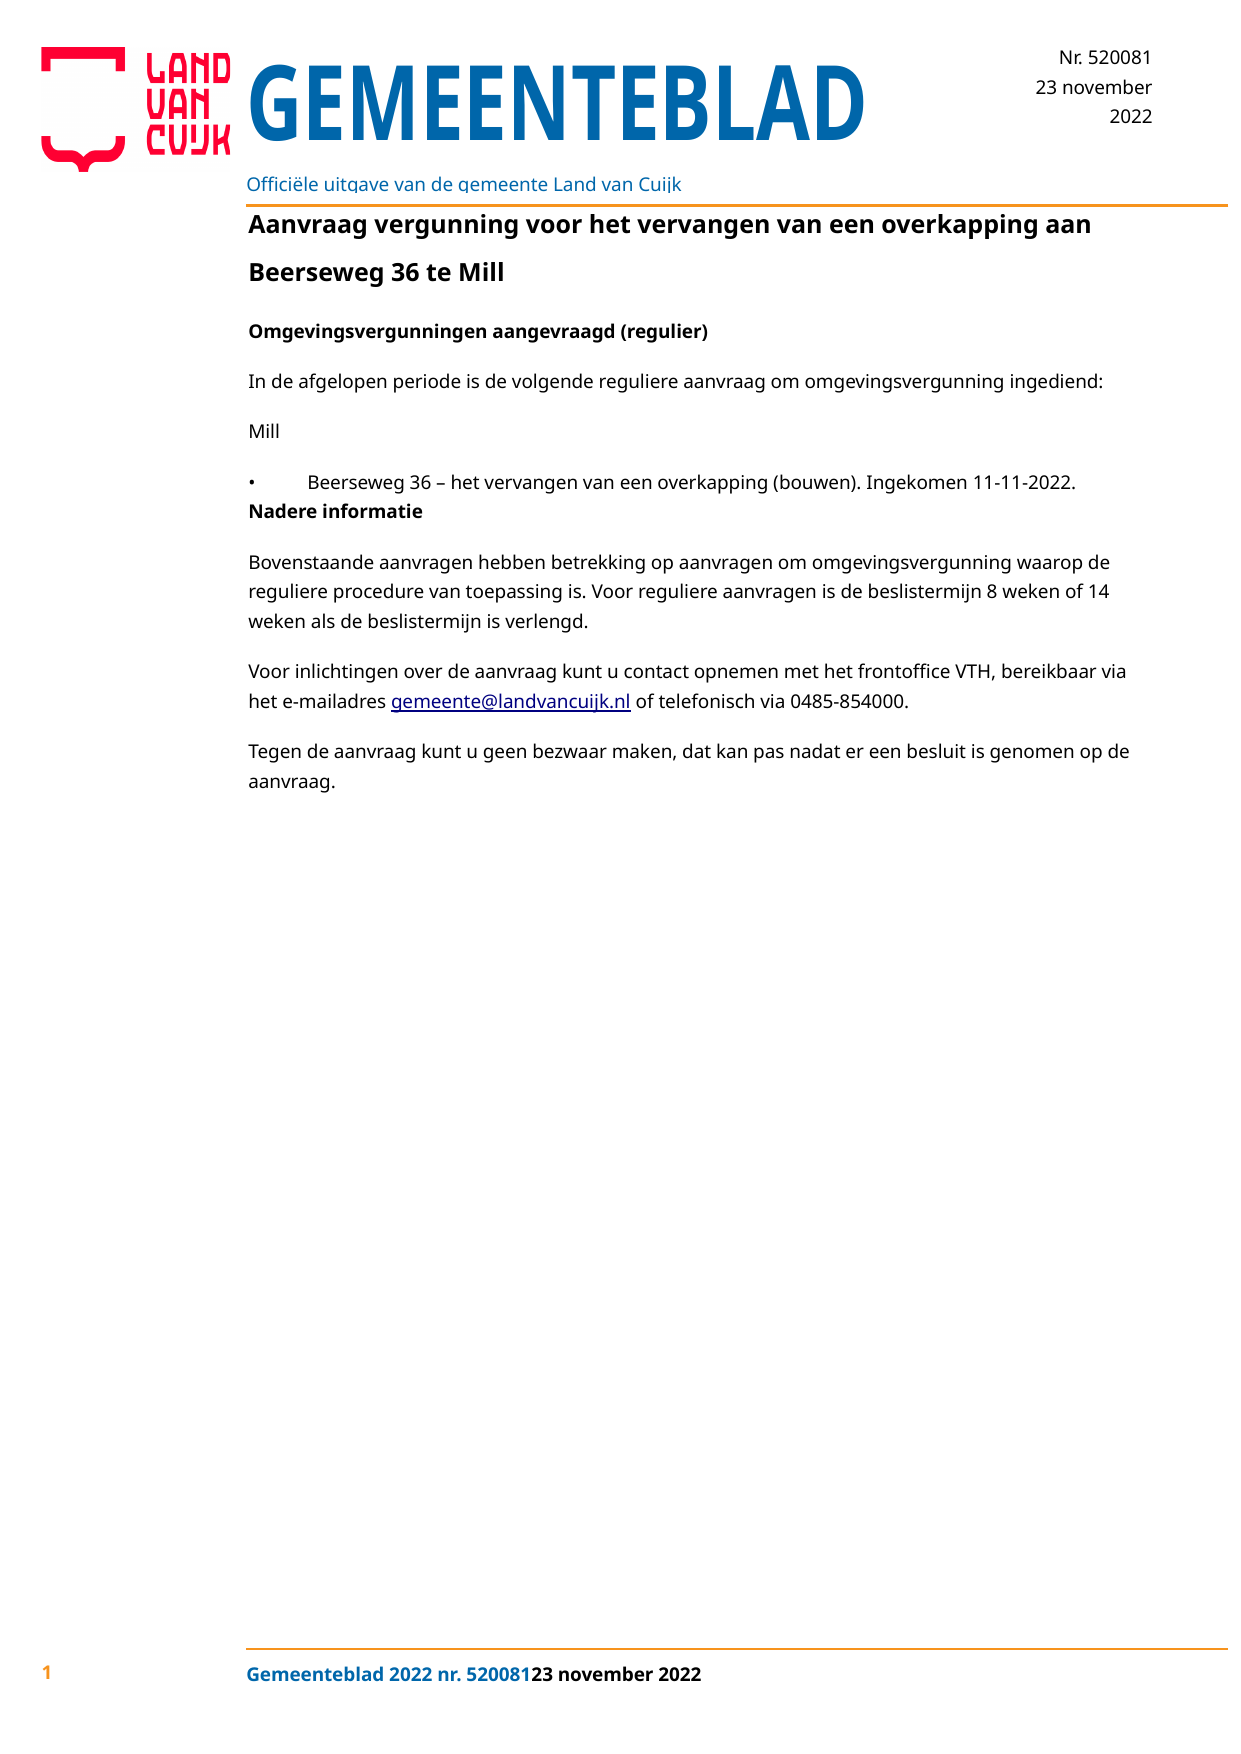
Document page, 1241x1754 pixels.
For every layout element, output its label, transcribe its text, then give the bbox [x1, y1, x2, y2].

picture [41, 47, 231, 172]
text Omgevingsvergunningen aangevraagd (regulier) [248, 318, 1152, 344]
text Mill [248, 419, 1152, 444]
text Voor inlichtingen over de aanvraag kunt u contact opnemen met het frontoffice VTH, bereikbaar via het e-mailadres gemeente@landvancuijk.nl of telefonisch via 0485-854000. [248, 659, 1152, 714]
list Beerseweg 36 – het vervangen van een overkapping (bouwen). Ingekomen 11-11-2022. [248, 469, 1152, 495]
text In de afgelopen periode is de volgende reguliere aanvraag om omgevingsvergunning ingediend: [248, 368, 1152, 394]
text Tegen de aanvraag kunt u geen bezwaar maken, dat kan pas nadat er een besluit is genomen op de aanvraag. [248, 739, 1152, 794]
text Bovenstaande aanvragen hebben betrekking op aanvragen om omgevingsvergunning waarop de reguliere procedure van toepassing is. Voor reguliere aanvragen is de beslistermijn 8 weken of 14 weken als de beslistermijn is verlengd. [248, 549, 1152, 634]
text Nadere informatie [248, 499, 1152, 524]
text Aanvraag vergunning voor het vervangen van een overkapping aan Beerseweg 36 te Mill [248, 207, 1152, 288]
